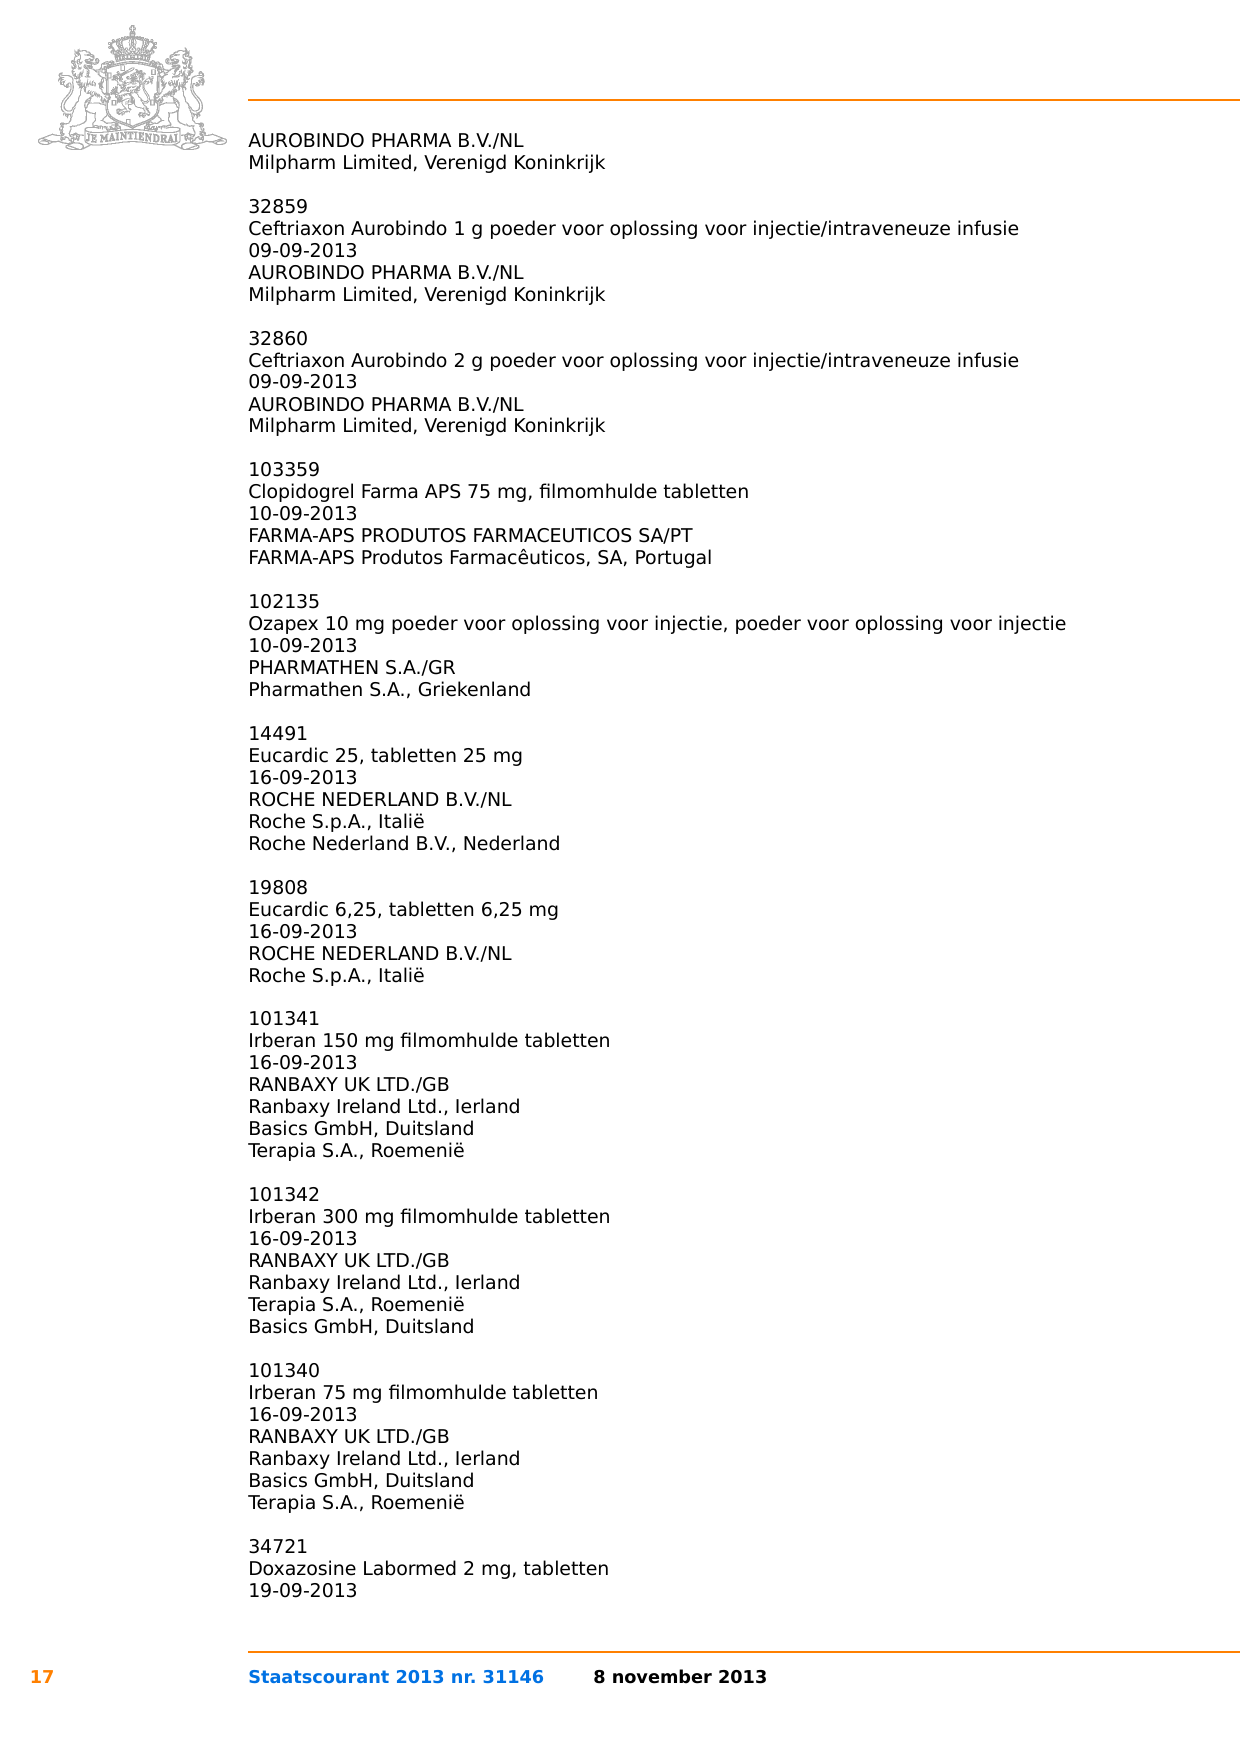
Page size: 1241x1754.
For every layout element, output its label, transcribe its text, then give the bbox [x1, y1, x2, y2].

text 09-09-2013 [248, 240, 1163, 262]
text 10-09-2013 [248, 503, 1163, 525]
text Basics GmbH, Duitsland [248, 1118, 1163, 1140]
text Ceftriaxon Aurobindo 2 g poeder voor oplossing voor injectie/intraveneuze infusie [248, 349, 1163, 371]
text 16-09-2013 [248, 921, 1163, 942]
text Roche S.p.A., Italië [248, 964, 1163, 986]
text FARMA-APS Produtos Farmacêuticos, SA, Portugal [248, 547, 1163, 569]
text Ranbaxy Ireland Ltd., Ierland [248, 1272, 1163, 1294]
text Ranbaxy Ireland Ltd., Ierland [248, 1448, 1163, 1470]
text Eucardic 25, tabletten 25 mg [248, 745, 1163, 767]
text Eucardic 6,25, tabletten 6,25 mg [248, 898, 1163, 921]
text RANBAXY UK LTD./GB [248, 1426, 1163, 1448]
text AUROBINDO PHARMA B.V./NL [248, 262, 1163, 284]
text 09-09-2013 [248, 371, 1163, 393]
text Doxazosine Labormed 2 mg, tabletten [248, 1557, 1163, 1579]
text RANBAXY UK LTD./GB [248, 1250, 1163, 1272]
text Ceftriaxon Aurobindo 1 g poeder voor oplossing voor injectie/intraveneuze infusie [248, 218, 1163, 240]
text Roche S.p.A., Italië [248, 811, 1163, 833]
text 10-09-2013 [248, 635, 1163, 657]
text 101342 [248, 1184, 1163, 1206]
text Ozapex 10 mg poeder voor oplossing voor injectie, poeder voor oplossing voor injectie [248, 613, 1163, 635]
text Terapia S.A., Roemenië [248, 1492, 1163, 1514]
text 16-09-2013 [248, 1228, 1163, 1250]
text RANBAXY UK LTD./GB [248, 1074, 1163, 1096]
text Irberan 300 mg filmomhulde tabletten [248, 1206, 1163, 1228]
text Pharmathen S.A., Griekenland [248, 679, 1163, 701]
text FARMA-APS PRODUTOS FARMACEUTICOS SA/PT [248, 525, 1163, 547]
text Irberan 150 mg filmomhulde tabletten [248, 1030, 1163, 1052]
text Milpharm Limited, Verenigd Koninkrijk [248, 284, 1163, 306]
text 16-09-2013 [248, 767, 1163, 789]
text 19808 [248, 877, 1163, 898]
text 16-09-2013 [248, 1404, 1163, 1426]
text ROCHE NEDERLAND B.V./NL [248, 789, 1163, 811]
text Ranbaxy Ireland Ltd., Ierland [248, 1096, 1163, 1118]
text 19-09-2013 [248, 1579, 1163, 1601]
text 32859 [248, 196, 1163, 218]
text 102135 [248, 591, 1163, 613]
text 14491 [248, 723, 1163, 745]
text Roche Nederland B.V., Nederland [248, 833, 1163, 855]
text 103359 [248, 459, 1163, 481]
text Clopidogrel Farma APS 75 mg, filmomhulde tabletten [248, 481, 1163, 503]
text 101340 [248, 1360, 1163, 1382]
text AUROBINDO PHARMA B.V./NL [248, 130, 1163, 152]
text AUROBINDO PHARMA B.V./NL [248, 393, 1163, 415]
text 34721 [248, 1536, 1163, 1557]
text Milpharm Limited, Verenigd Koninkrijk [248, 152, 1163, 174]
text Terapia S.A., Roemenië [248, 1294, 1163, 1316]
text 101341 [248, 1008, 1163, 1030]
text ROCHE NEDERLAND B.V./NL [248, 942, 1163, 964]
text 16-09-2013 [248, 1052, 1163, 1074]
picture [38, 25, 227, 150]
text Irberan 75 mg filmomhulde tabletten [248, 1382, 1163, 1404]
text 32860 [248, 327, 1163, 349]
text Milpharm Limited, Verenigd Koninkrijk [248, 415, 1163, 437]
text Terapia S.A., Roemenië [248, 1140, 1163, 1162]
text Basics GmbH, Duitsland [248, 1316, 1163, 1338]
text PHARMATHEN S.A./GR [248, 657, 1163, 679]
text Basics GmbH, Duitsland [248, 1470, 1163, 1492]
